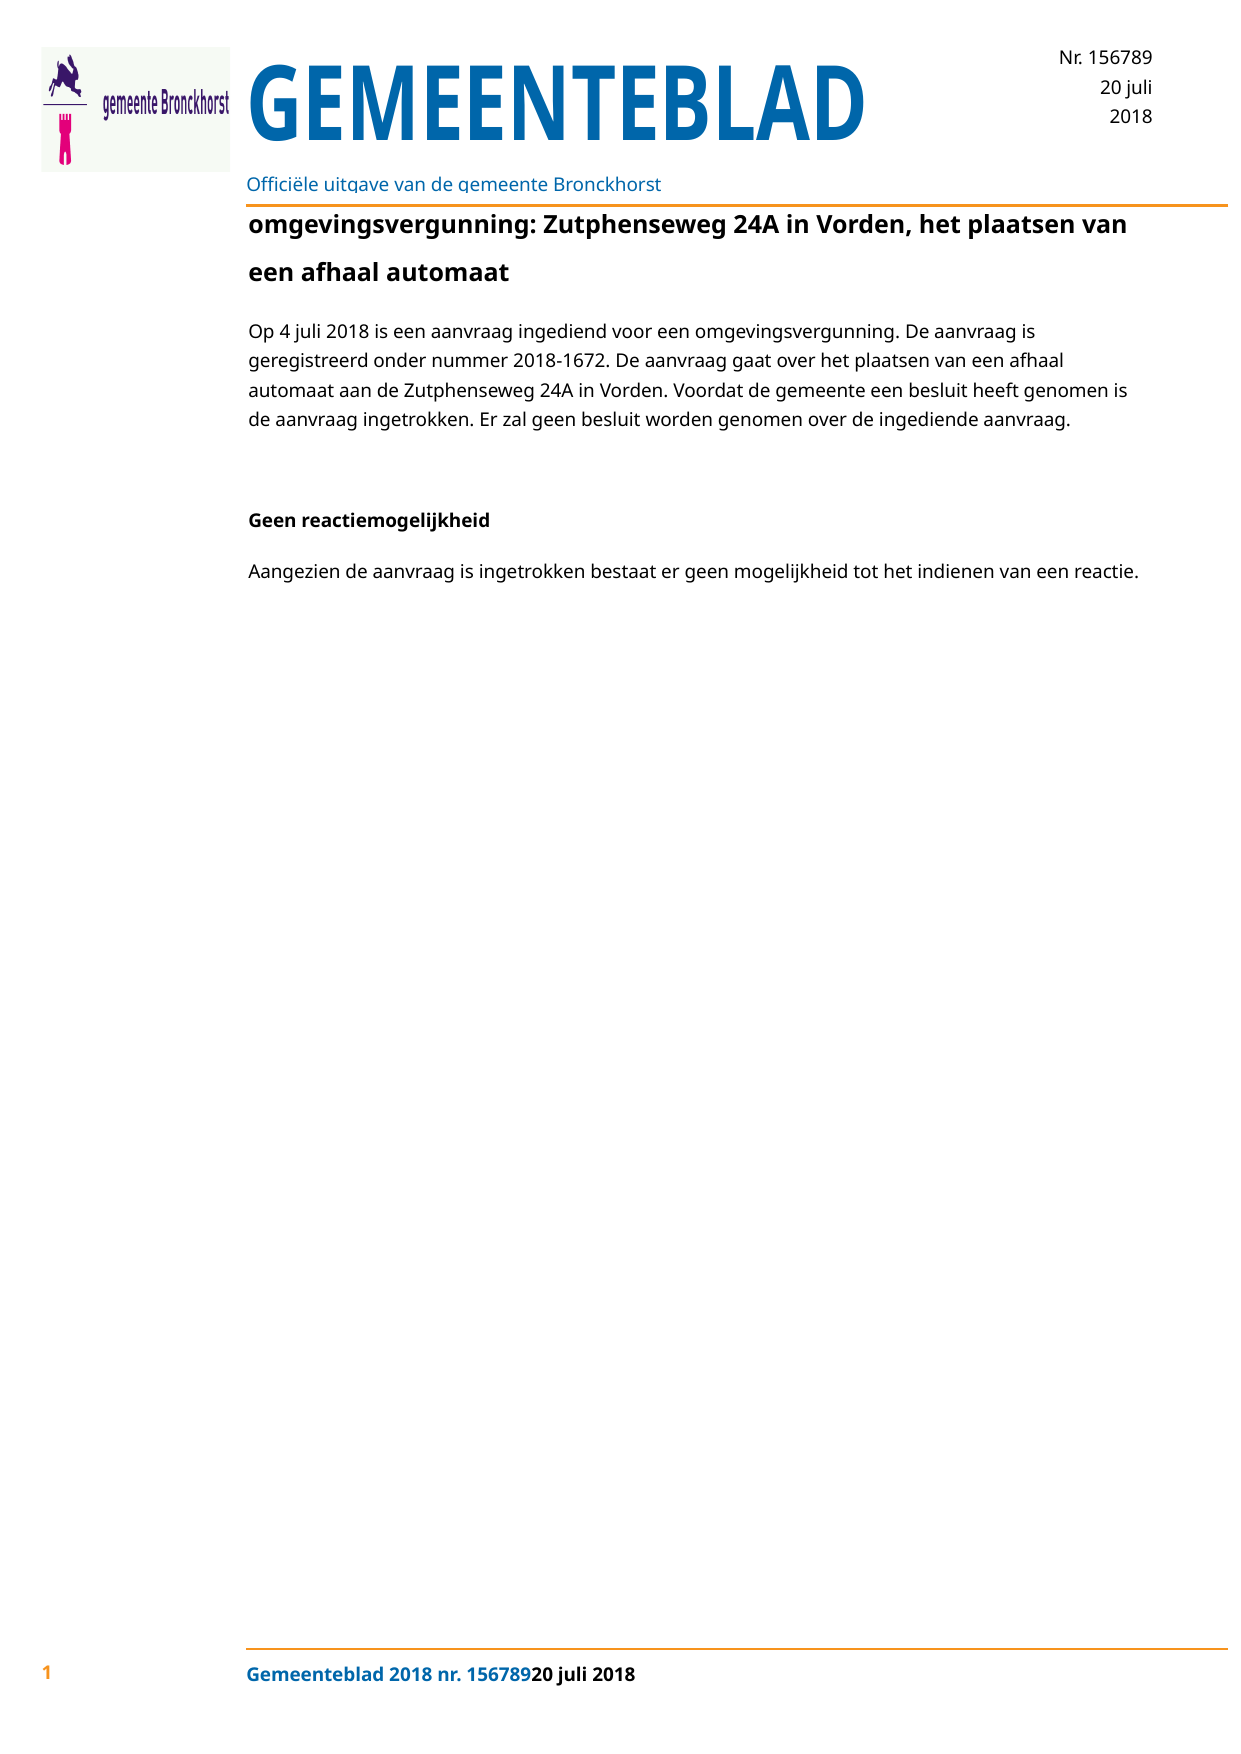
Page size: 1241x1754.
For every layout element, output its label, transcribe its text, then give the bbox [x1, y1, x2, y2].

text Op 4 juli 2018 is een aanvraag ingediend voor een omgevingsvergunning. De aanvraag is geregistreerd onder nummer 2018-1672. De aanvraag gaat over het plaatsen van een afhaal automaat aan de Zutphenseweg 24A in Vorden. Voordat de gemeente een besluit heeft genomen is de aanvraag ingetrokken. Er zal geen besluit worden genomen over de ingediende aanvraag. [248, 318, 1152, 432]
text omgevingsvergunning: Zutphenseweg 24A in Vorden, het plaatsen van een afhaal automaat [248, 207, 1152, 288]
picture [41, 47, 231, 172]
text Geen reactiemogelijkheid [248, 507, 1152, 533]
text Aangezien de aanvraag is ingetrokken bestaat er geen mogelijkheid tot het indienen van een reactie. [248, 558, 1152, 584]
